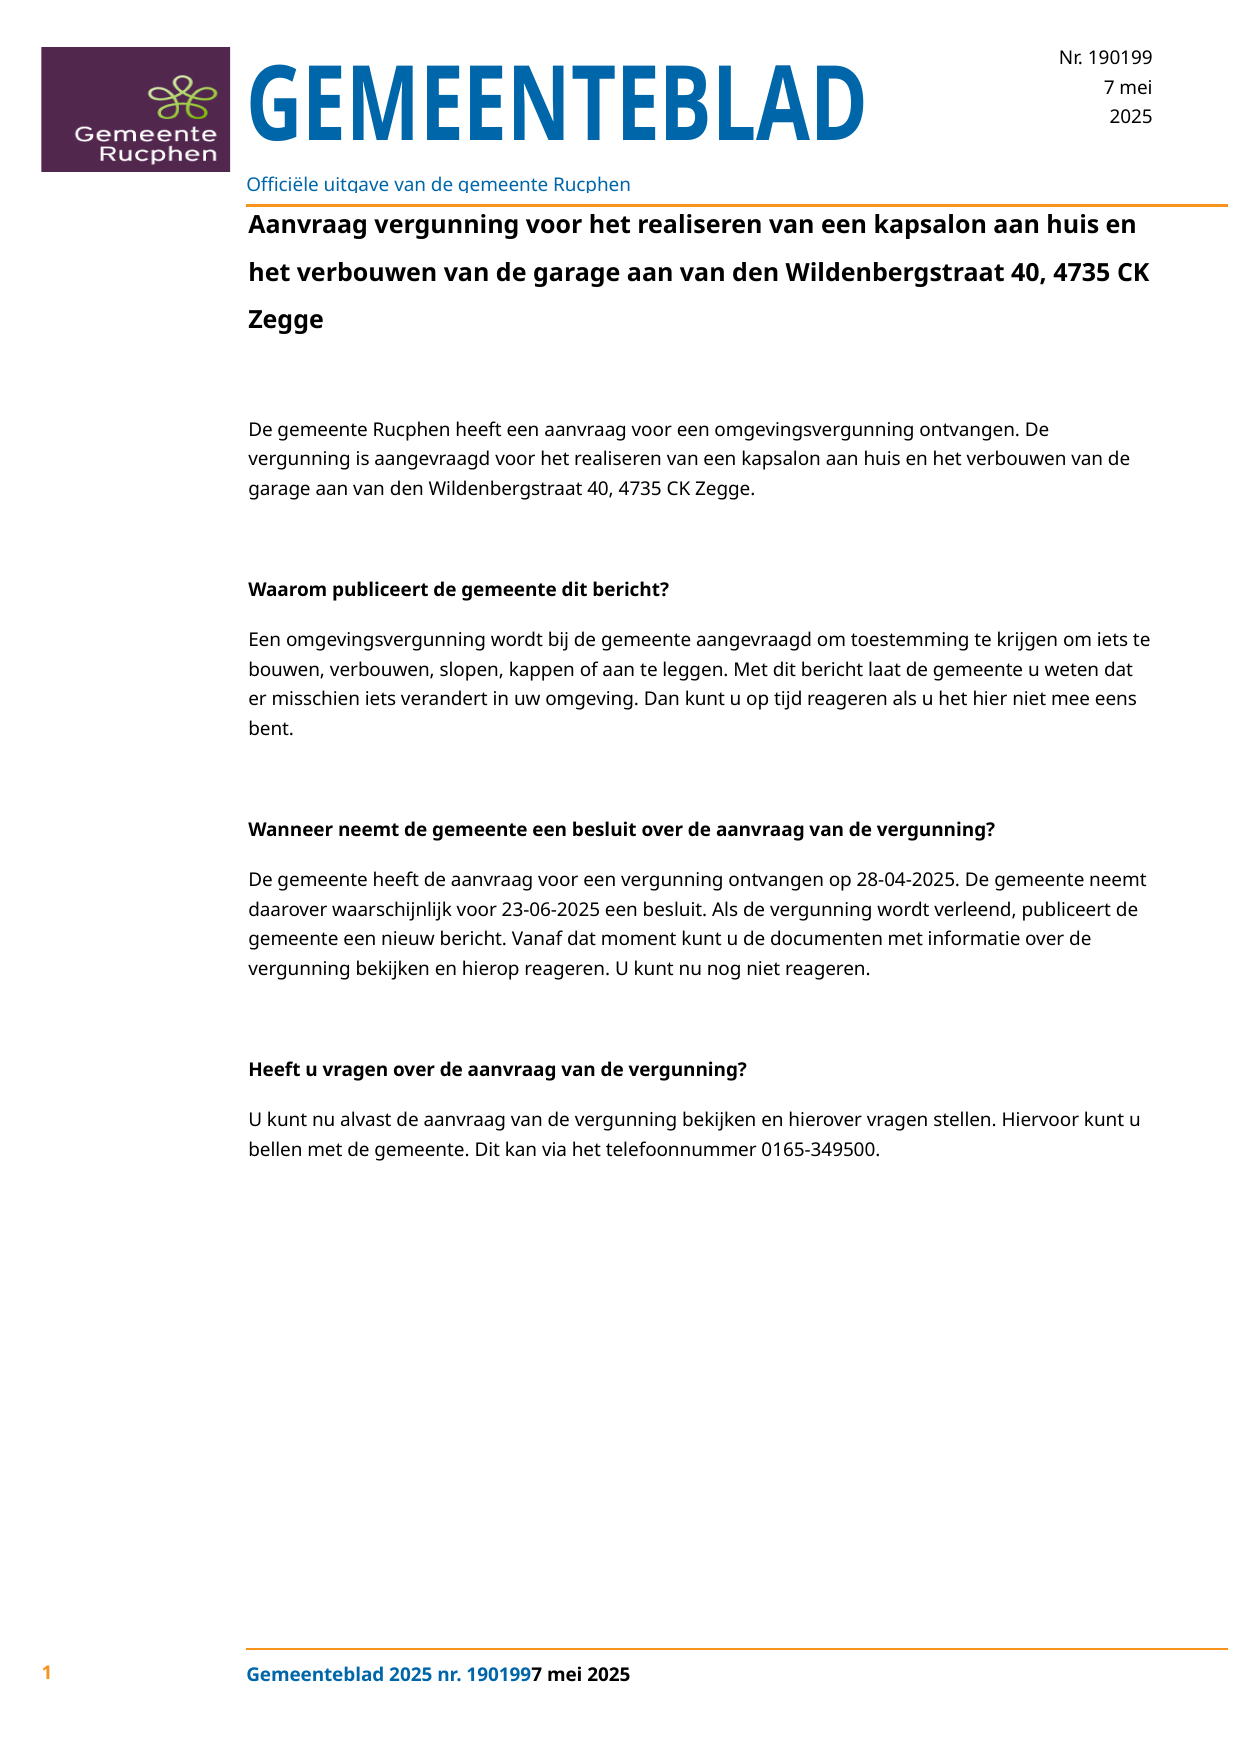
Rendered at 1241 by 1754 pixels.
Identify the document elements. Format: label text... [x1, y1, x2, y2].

text De gemeente Rucphen heeft een aanvraag voor een omgevingsvergunning ontvangen. De vergunning is aangevraagd voor het realiseren van een kapsalon aan huis en het verbouwen van de garage aan van den Wildenbergstraat 40, 4735 CK Zegge. [248, 416, 1152, 501]
text Heeft u vragen over de aanvraag van de vergunning? [248, 1056, 1152, 1082]
text Een omgevingsvergunning wordt bij de gemeente aangevraagd om toestemming te krijgen om iets te bouwen, verbouwen, slopen, kappen of aan te leggen. Met dit bericht laat de gemeente u weten dat er misschien iets verandert in uw omgeving. Dan kunt u op tijd reageren als u het hier niet mee eens bent. [248, 626, 1152, 741]
text U kunt nu alvast de aanvraag van de vergunning bekijken en hierover vragen stellen. Hiervoor kunt u bellen met de gemeente. Dit kan via het telefoonnummer 0165-349500. [248, 1106, 1152, 1162]
text De gemeente heeft de aanvraag voor een vergunning ontvangen op 28-04-2025. De gemeente neemt daarover waarschijnlijk voor 23-06-2025 een besluit. Als de vergunning wordt verleend, publiceert de gemeente een nieuw bericht. Vanaf dat moment kunt u de documenten met informatie over de vergunning bekijken en hierop reageren. U kunt nu nog niet reageren. [248, 866, 1152, 981]
text Waarom publiceert de gemeente dit bericht? [248, 576, 1152, 602]
text Wanneer neemt de gemeente een besluit over de aanvraag van de vergunning? [248, 816, 1152, 842]
text Aanvraag vergunning voor het realiseren van een kapsalon aan huis en het verbouwen van de garage aan van den Wildenbergstraat 40, 4735 CK Zegge [248, 207, 1152, 336]
picture [41, 47, 231, 172]
